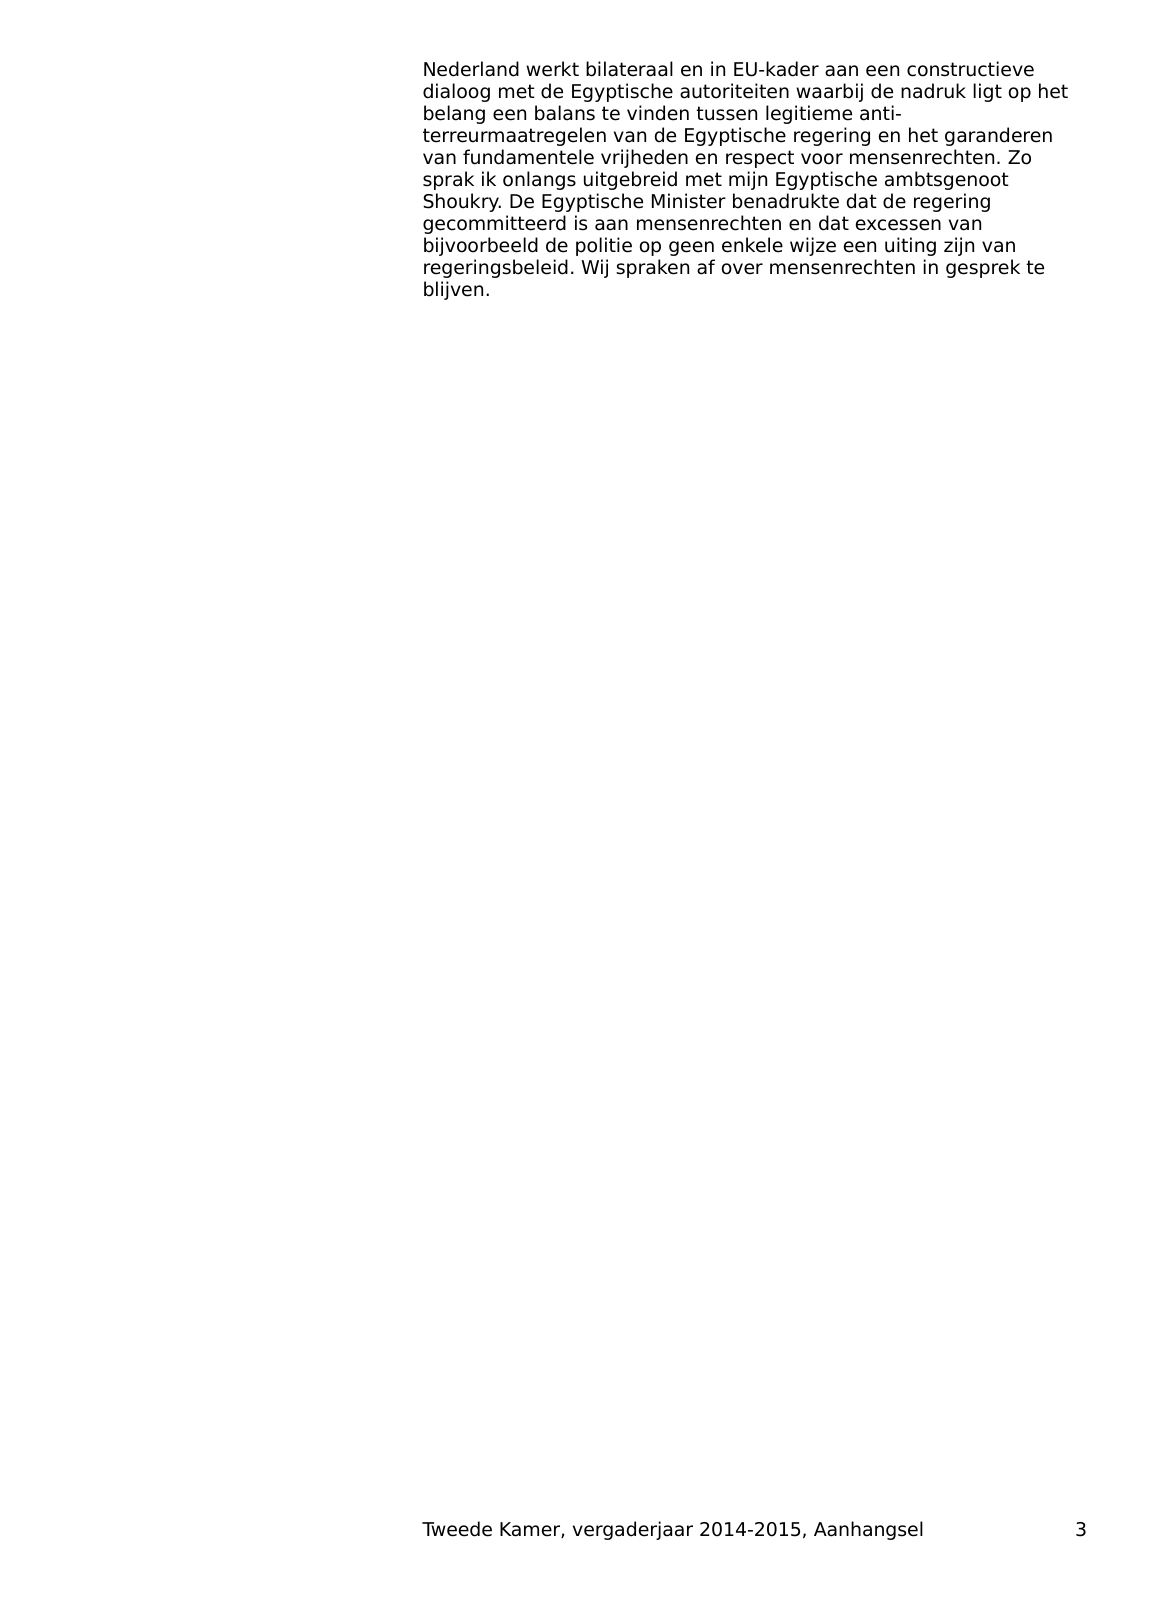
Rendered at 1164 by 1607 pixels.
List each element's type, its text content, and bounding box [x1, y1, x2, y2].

text Nederland werkt bilateraal en in EU-kader aan een constructieve dialoog met de Egyptische autoriteiten waarbij de nadruk ligt op het belang een balans te vinden tussen legitieme anti-terreurmaatregelen van de Egyptische regering en het garanderen van fundamentele vrijheden en respect voor mensenrechten. Zo sprak ik onlangs uitgebreid met mijn Egyptische ambtsgenoot Shoukry. De Egyptische Minister benadrukte dat de regering gecommitteerd is aan mensenrechten en dat excessen van bijvoorbeeld de politie op geen enkele wijze een uiting zijn van regeringsbeleid. Wij spraken af over mensenrechten in gesprek te blijven. [422, 59, 1087, 301]
